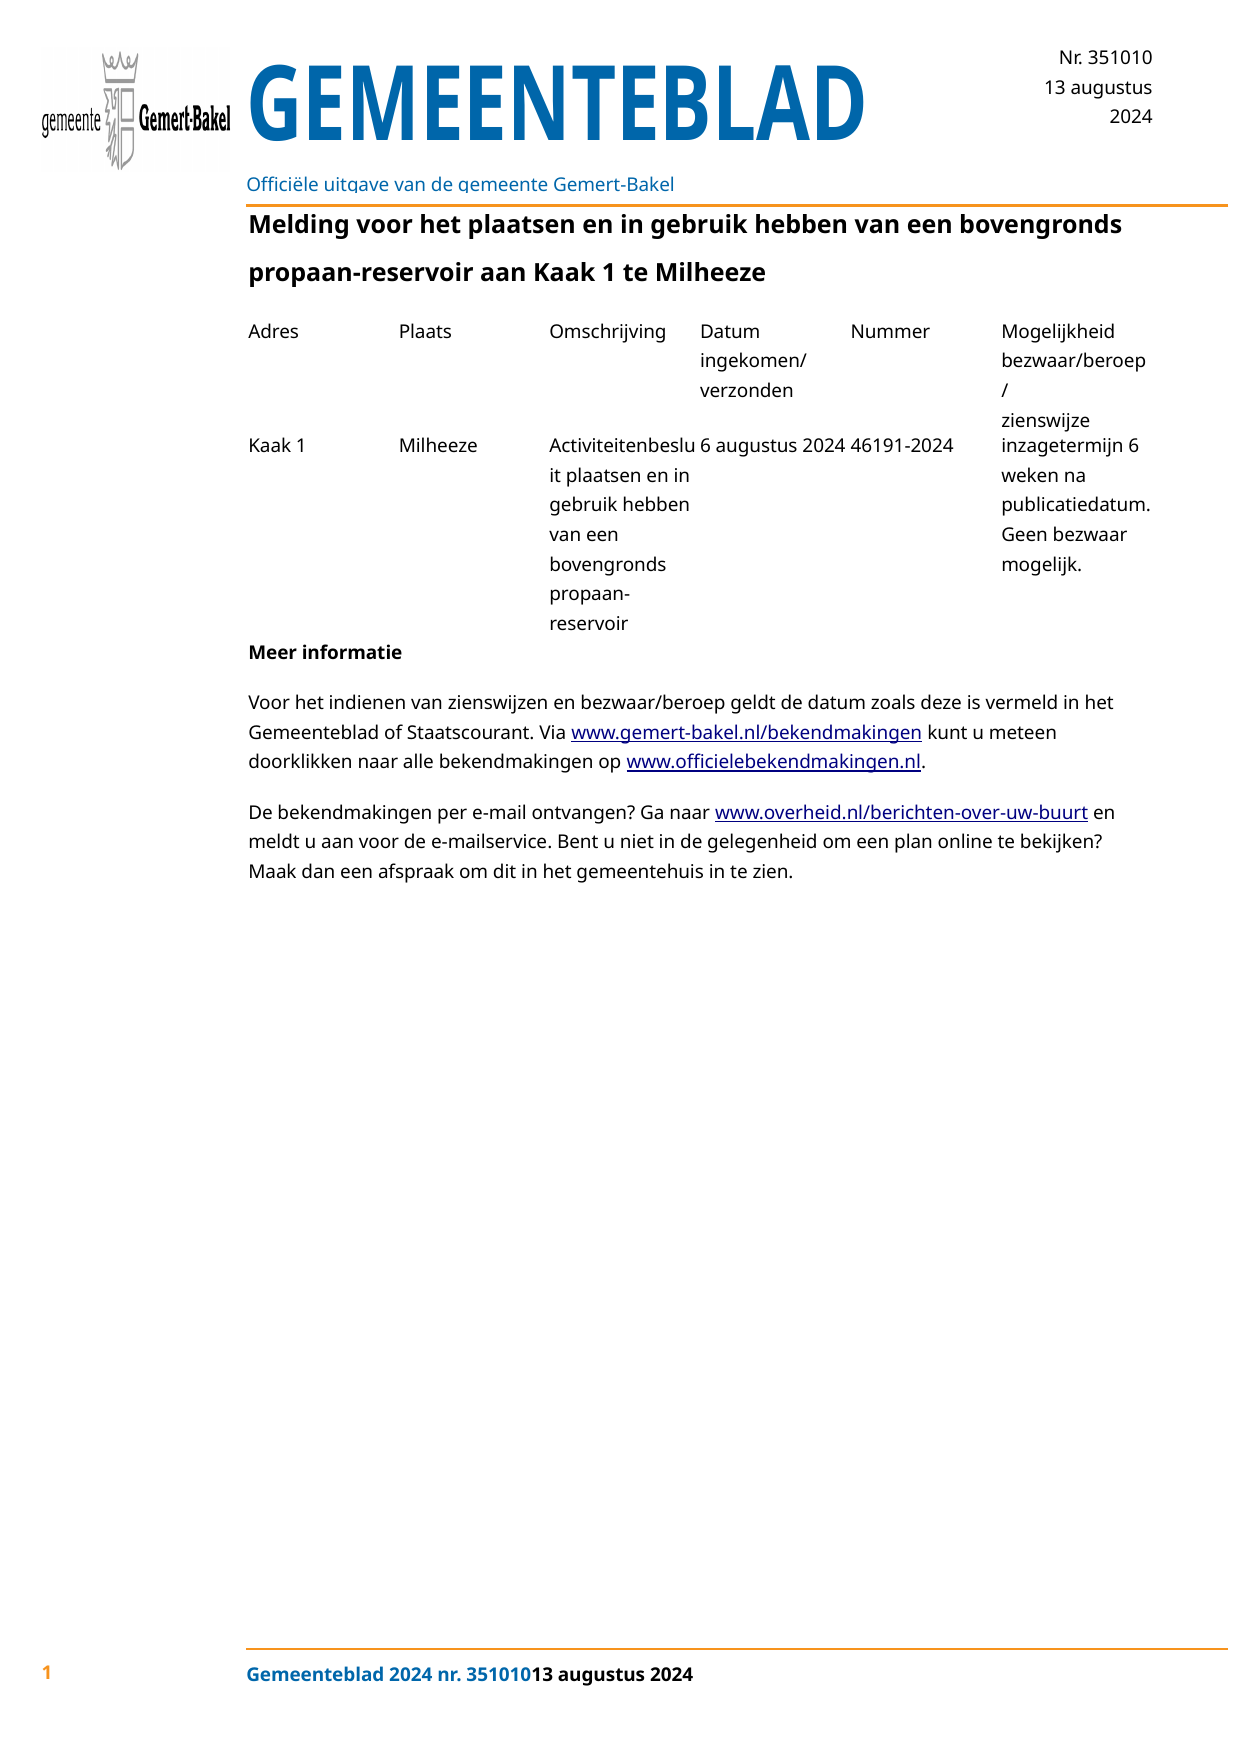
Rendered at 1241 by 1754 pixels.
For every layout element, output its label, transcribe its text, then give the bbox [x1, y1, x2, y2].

table_cell 6 augustus 2024 [700, 433, 850, 636]
text Voor het indienen van zienswijzen en bezwaar/beroep geldt de datum zoals deze is vermeld in het Gemeenteblad of Staatscourant. Via www.gemert-bakel.nl/bekendmakingen kunt u meteen doorklikken naar alle bekendmakingen op www.officielebekendmakingen.nl. [248, 689, 1152, 774]
table_cell 46191-2024 [850, 433, 1001, 636]
table_cell inzagetermijn 6 weken na publicatiedatum. Geen bezwaar mogelijk. [1001, 433, 1152, 636]
table_header Datum ingekomen/ verzonden [700, 318, 850, 432]
table_cell Milheeze [399, 433, 549, 636]
table_header Nummer [850, 318, 1001, 432]
table_header Plaats [399, 318, 549, 432]
table_header Mogelijkheid bezwaar/beroep/ zienswijze [1001, 318, 1152, 432]
table_header Omschrijving [549, 318, 700, 432]
text Melding voor het plaatsen en in gebruik hebben van een bovengronds propaan-reservoir aan Kaak 1 te Milheeze [248, 207, 1152, 288]
text Meer informatie [248, 639, 1152, 665]
table_cell Activiteitenbesluit plaatsen en in gebruik hebben van een bovengronds propaan-reservoir [549, 433, 700, 636]
picture [41, 47, 231, 172]
table_header Adres [248, 318, 398, 432]
text De bekendmakingen per e-mail ontvangen? Ga naar www.overheid.nl/berichten-over-uw-buurt en meldt u aan voor de e-mailservice. Bent u niet in de gelegenheid om een plan online te bekijken? Maak dan een afspraak om dit in het gemeentehuis in te zien. [248, 799, 1152, 884]
table_cell Kaak 1 [248, 433, 398, 636]
